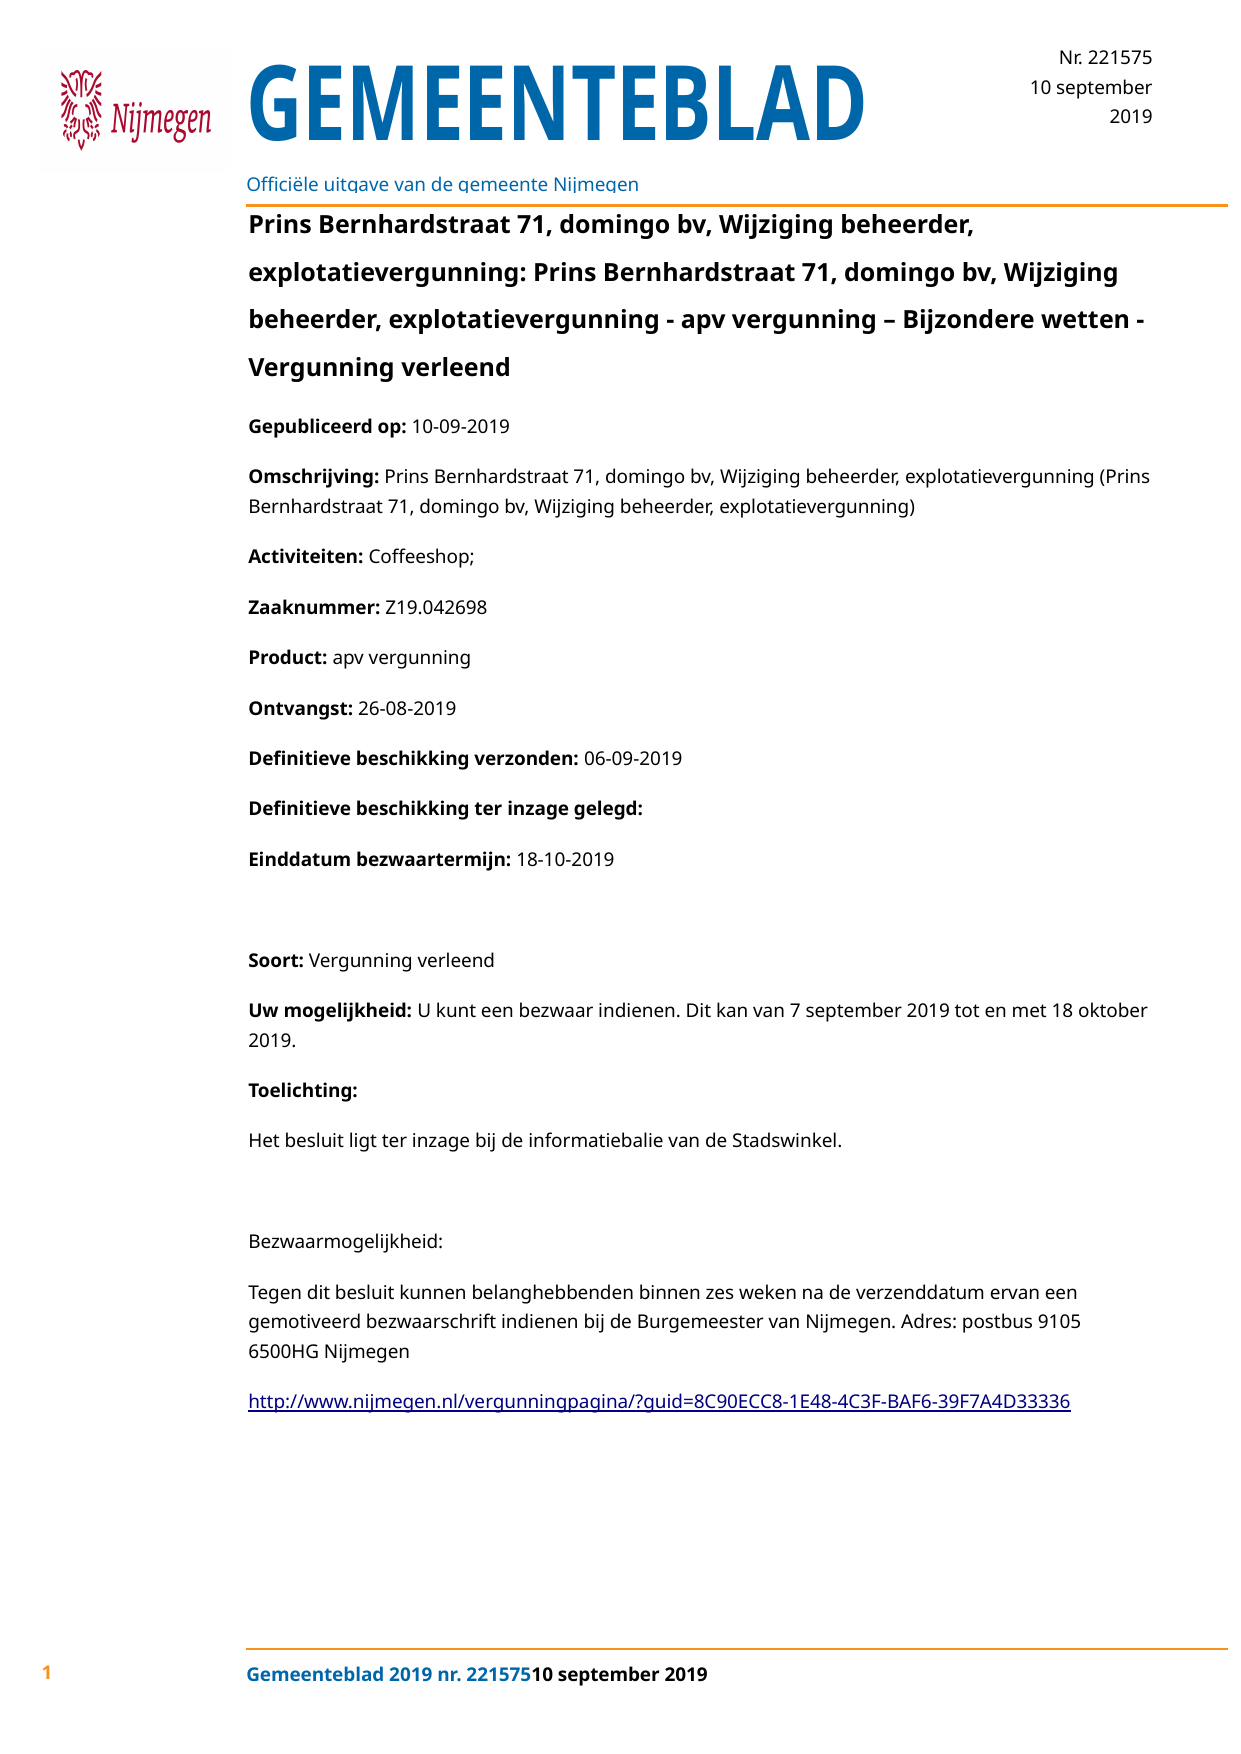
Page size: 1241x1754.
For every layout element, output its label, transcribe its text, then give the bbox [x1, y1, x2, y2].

text Het besluit ligt ter inzage bij de informatiebalie van de Stadswinkel. [248, 1128, 1152, 1153]
text Product: apv vergunning [248, 644, 1152, 670]
text Einddatum bezwaartermijn: 18-10-2019 [248, 846, 1152, 872]
text Toelichting: [248, 1077, 1152, 1103]
text Definitieve beschikking ter inzage gelegd: [248, 796, 1152, 821]
text Omschrijving: Prins Bernhardstraat 71, domingo bv, Wijziging beheerder, explotatievergunning (Prins Bernhardstraat 71, domingo bv, Wijziging beheerder, explotatievergunning) [248, 463, 1152, 519]
picture [41, 47, 231, 172]
text Tegen dit besluit kunnen belanghebbenden binnen zes weken na de verzenddatum ervan een gemotiveerd bezwaarschrift indienen bij de Burgemeester van Nijmegen. Adres: postbus 9105 6500HG Nijmegen [248, 1279, 1152, 1364]
text Prins Bernhardstraat 71, domingo bv, Wijziging beheerder, explotatievergunning: Prins Bernhardstraat 71, domingo bv, Wijziging beheerder, explotatievergunning - apv vergunning – Bijzondere wetten - Vergunning verleend [248, 207, 1152, 384]
text Gepubliceerd op: 10-09-2019 [248, 413, 1152, 439]
text Uw mogelijkheid: U kunt een bezwaar indienen. Dit kan van 7 september 2019 tot en met 18 oktober 2019. [248, 997, 1152, 1053]
text Definitieve beschikking verzonden: 06-09-2019 [248, 745, 1152, 771]
text Bezwaarmogelijkheid: [248, 1228, 1152, 1254]
text Activiteiten: Coffeeshop; [248, 543, 1152, 569]
text Zaaknummer: Z19.042698 [248, 594, 1152, 620]
text Ontvangst: 26-08-2019 [248, 695, 1152, 721]
text http://www.nijmegen.nl/vergunningpagina/?guid=8C90ECC8-1E48-4C3F-BAF6-39F7A4D33336 [248, 1388, 1152, 1414]
text Soort: Vergunning verleend [248, 947, 1152, 973]
